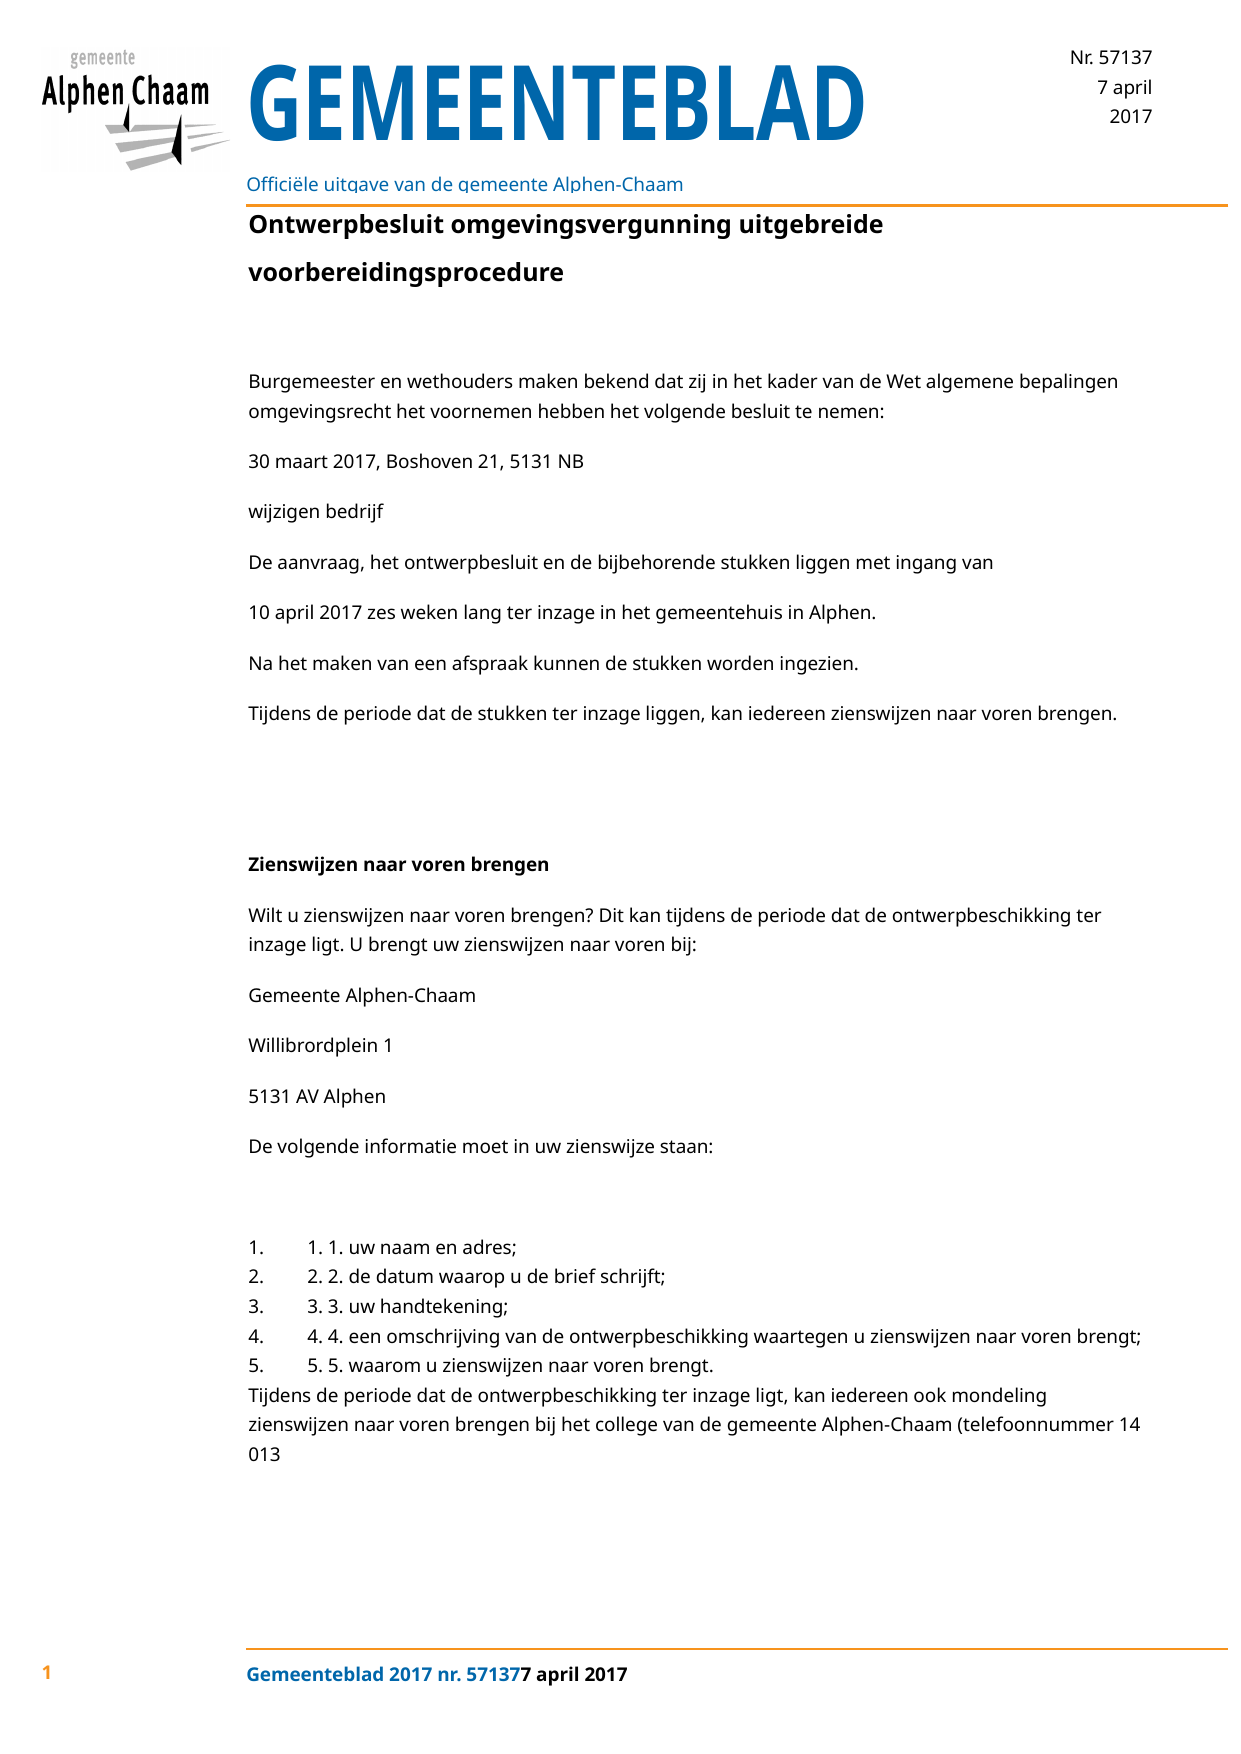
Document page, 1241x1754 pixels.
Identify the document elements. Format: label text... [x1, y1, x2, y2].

text Tijdens de periode dat de stukken ter inzage liggen, kan iedereen zienswijzen naar voren brengen. [248, 700, 1152, 726]
text Burgemeester en wethouders maken bekend dat zij in het kader van de Wet algemene bepalingen omgevingsrecht het voornemen hebben het volgende besluit te nemen: [248, 368, 1152, 424]
list 2. 2. de datum waarop u de brief schrijft; [248, 1264, 1152, 1289]
text Na het maken van een afspraak kunnen de stukken worden ingezien. [248, 650, 1152, 676]
text Willibrordplein 1 [248, 1032, 1152, 1058]
text Wilt u zienswijzen naar voren brengen? Dit kan tijdens de periode dat de ontwerpbeschikking ter inzage ligt. U brengt uw zienswijzen naar voren bij: [248, 902, 1152, 957]
text De aanvraag, het ontwerpbesluit en de bijbehorende stukken liggen met ingang van [248, 549, 1152, 575]
picture [41, 47, 231, 172]
list 1. 1. uw naam en adres; [248, 1234, 1152, 1260]
text 10 april 2017 zes weken lang ter inzage in het gemeentehuis in Alphen. [248, 599, 1152, 625]
list 5. 5. waarom u zienswijzen naar voren brengt. [248, 1352, 1152, 1378]
text De volgende informatie moet in uw zienswijze staan: [248, 1133, 1152, 1159]
text Gemeente Alphen-Chaam [248, 982, 1152, 1008]
text wijzigen bedrijf [248, 499, 1152, 524]
list 3. 3. uw handtekening; [248, 1293, 1152, 1319]
text 5131 AV Alphen [248, 1083, 1152, 1109]
list 4. 4. een omschrijving van de ontwerpbeschikking waartegen u zienswijzen naar voren brengt; [248, 1323, 1152, 1349]
text 30 maart 2017, Boshoven 21, 5131 NB [248, 448, 1152, 474]
text Zienswijzen naar voren brengen [248, 852, 1152, 877]
text Ontwerpbesluit omgevingsvergunning uitgebreide voorbereidingsprocedure [248, 207, 1152, 288]
text Tijdens de periode dat de ontwerpbeschikking ter inzage ligt, kan iedereen ook mondeling zienswijzen naar voren brengen bij het college van de gemeente Alphen-Chaam (telefoonnummer 14 013 [248, 1382, 1152, 1467]
